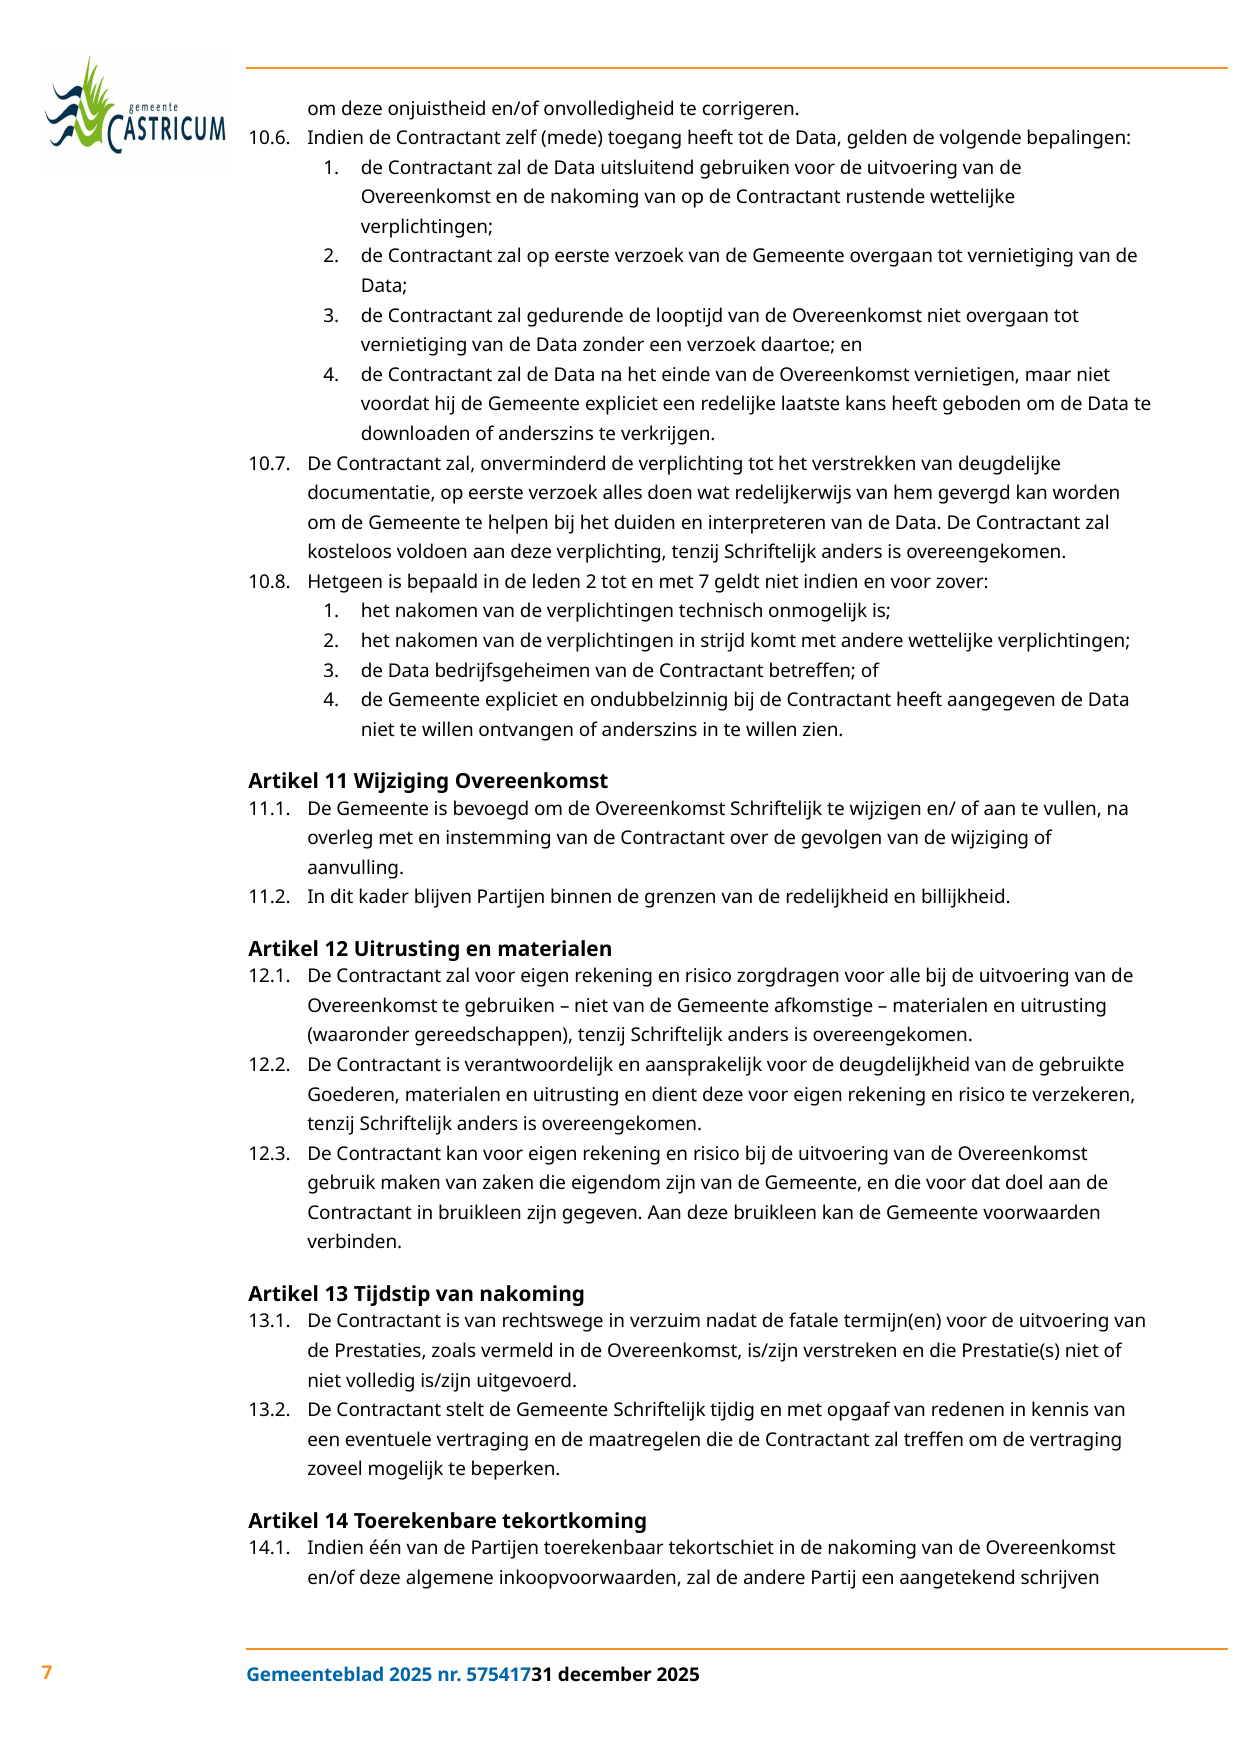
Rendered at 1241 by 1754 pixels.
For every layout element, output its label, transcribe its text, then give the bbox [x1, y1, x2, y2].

text Artikel 14 Toerekenbare tekortkoming [248, 1506, 1152, 1534]
text Artikel 11 Wijziging Overeenkomst [248, 766, 1152, 795]
list In dit kader blijven Partijen binnen de grenzen van de redelijkheid en billijkheid. [248, 884, 1152, 909]
picture [41, 47, 231, 172]
list De Contractant zal, onverminderd de verplichting tot het verstrekken van deugdelijke documentatie, op eerste verzoek alles doen wat redelijkerwijs van hem gevergd kan worden om de Gemeente te helpen bij het duiden en interpreteren van de Data. De Contractant zal kosteloos voldoen aan deze verplichting, tenzij Schriftelijk anders is overeengekomen. [248, 450, 1152, 564]
list de Data bedrijfsgeheimen van de Contractant betreffen; of [323, 657, 1152, 683]
list het nakomen van de verplichtingen in strijd komt met andere wettelijke verplichtingen; [323, 627, 1152, 653]
text Artikel 13 Tijdstip van nakoming [248, 1279, 1152, 1308]
list Indien de Contractant zelf (mede) toegang heeft tot de Data, gelden de volgende bepalingen: [248, 124, 1152, 150]
list De Contractant kan voor eigen rekening en risico bij de uitvoering van de Overeenkomst gebruik maken van zaken die eigendom zijn van de Gemeente, en die voor dat doel aan de Contractant in bruikleen zijn gegeven. Aan deze bruikleen kan de Gemeente voorwaarden verbinden. [248, 1140, 1152, 1254]
list De Gemeente is bevoegd om de Overeenkomst Schriftelijk te wijzigen en/ of aan te vullen, na overleg met en instemming van de Contractant over de gevolgen van de wijziging of aanvulling. [248, 795, 1152, 880]
list Indien één van de Partijen toerekenbaar tekortschiet in de nakoming van de Overeenkomst en/of deze algemene inkoopvoorwaarden, zal de andere Partij een aangetekend schrijven [248, 1534, 1152, 1590]
list de Contractant zal de Data uitsluitend gebruiken voor de uitvoering van de Overeenkomst en de nakoming van op de Contractant rustende wettelijke verplichtingen; [323, 154, 1152, 239]
list De Contractant is van rechtswege in verzuim nadat de fatale termijn(en) voor de uitvoering van de Prestaties, zoals vermeld in de Overeenkomst, is/zijn verstreken en die Prestatie(s) niet of niet volledig is/zijn uitgevoerd. [248, 1308, 1152, 1392]
list het nakomen van de verplichtingen technisch onmogelijk is; [323, 598, 1152, 623]
list de Contractant zal op eerste verzoek van de Gemeente overgaan tot vernietiging van de Data; [323, 243, 1152, 298]
list de Gemeente expliciet en ondubbelzinnig bij de Contractant heeft aangegeven de Data niet te willen ontvangen of anderszins in te willen zien. [323, 686, 1152, 742]
list De Contractant stelt de Gemeente Schriftelijk tijdig en met opgaaf van redenen in kennis van een eventuele vertraging en de maatregelen die de Contractant zal treffen om de vertraging zoveel mogelijk te beperken. [248, 1396, 1152, 1481]
list de Contractant zal gedurende de looptijd van de Overeenkomst niet overgaan tot vernietiging van de Data zonder een verzoek daartoe; en [323, 302, 1152, 357]
list om deze onjuistheid en/of onvolledigheid te corrigeren. [248, 95, 1152, 121]
text Artikel 12 Uitrusting en materialen [248, 934, 1152, 962]
list de Contractant zal de Data na het einde van de Overeenkomst vernietigen, maar niet voordat hij de Gemeente expliciet een redelijke laatste kans heeft geboden om de Data te downloaden of anderszins te verkrijgen. [323, 361, 1152, 446]
list De Contractant zal voor eigen rekening en risico zorgdragen voor alle bij de uitvoering van de Overeenkomst te gebruiken – niet van de Gemeente afkomstige – materialen en uitrusting (waaronder gereedschappen), tenzij Schriftelijk anders is overeengekomen. [248, 962, 1152, 1047]
list Hetgeen is bepaald in de leden 2 tot en met 7 geldt niet indien en voor zover: [248, 568, 1152, 594]
list De Contractant is verantwoordelijk en aansprakelijk voor de deugdelijkheid van de gebruikte Goederen, materialen en uitrusting en dient deze voor eigen rekening en risico te verzekeren, tenzij Schriftelijk anders is overeengekomen. [248, 1051, 1152, 1136]
